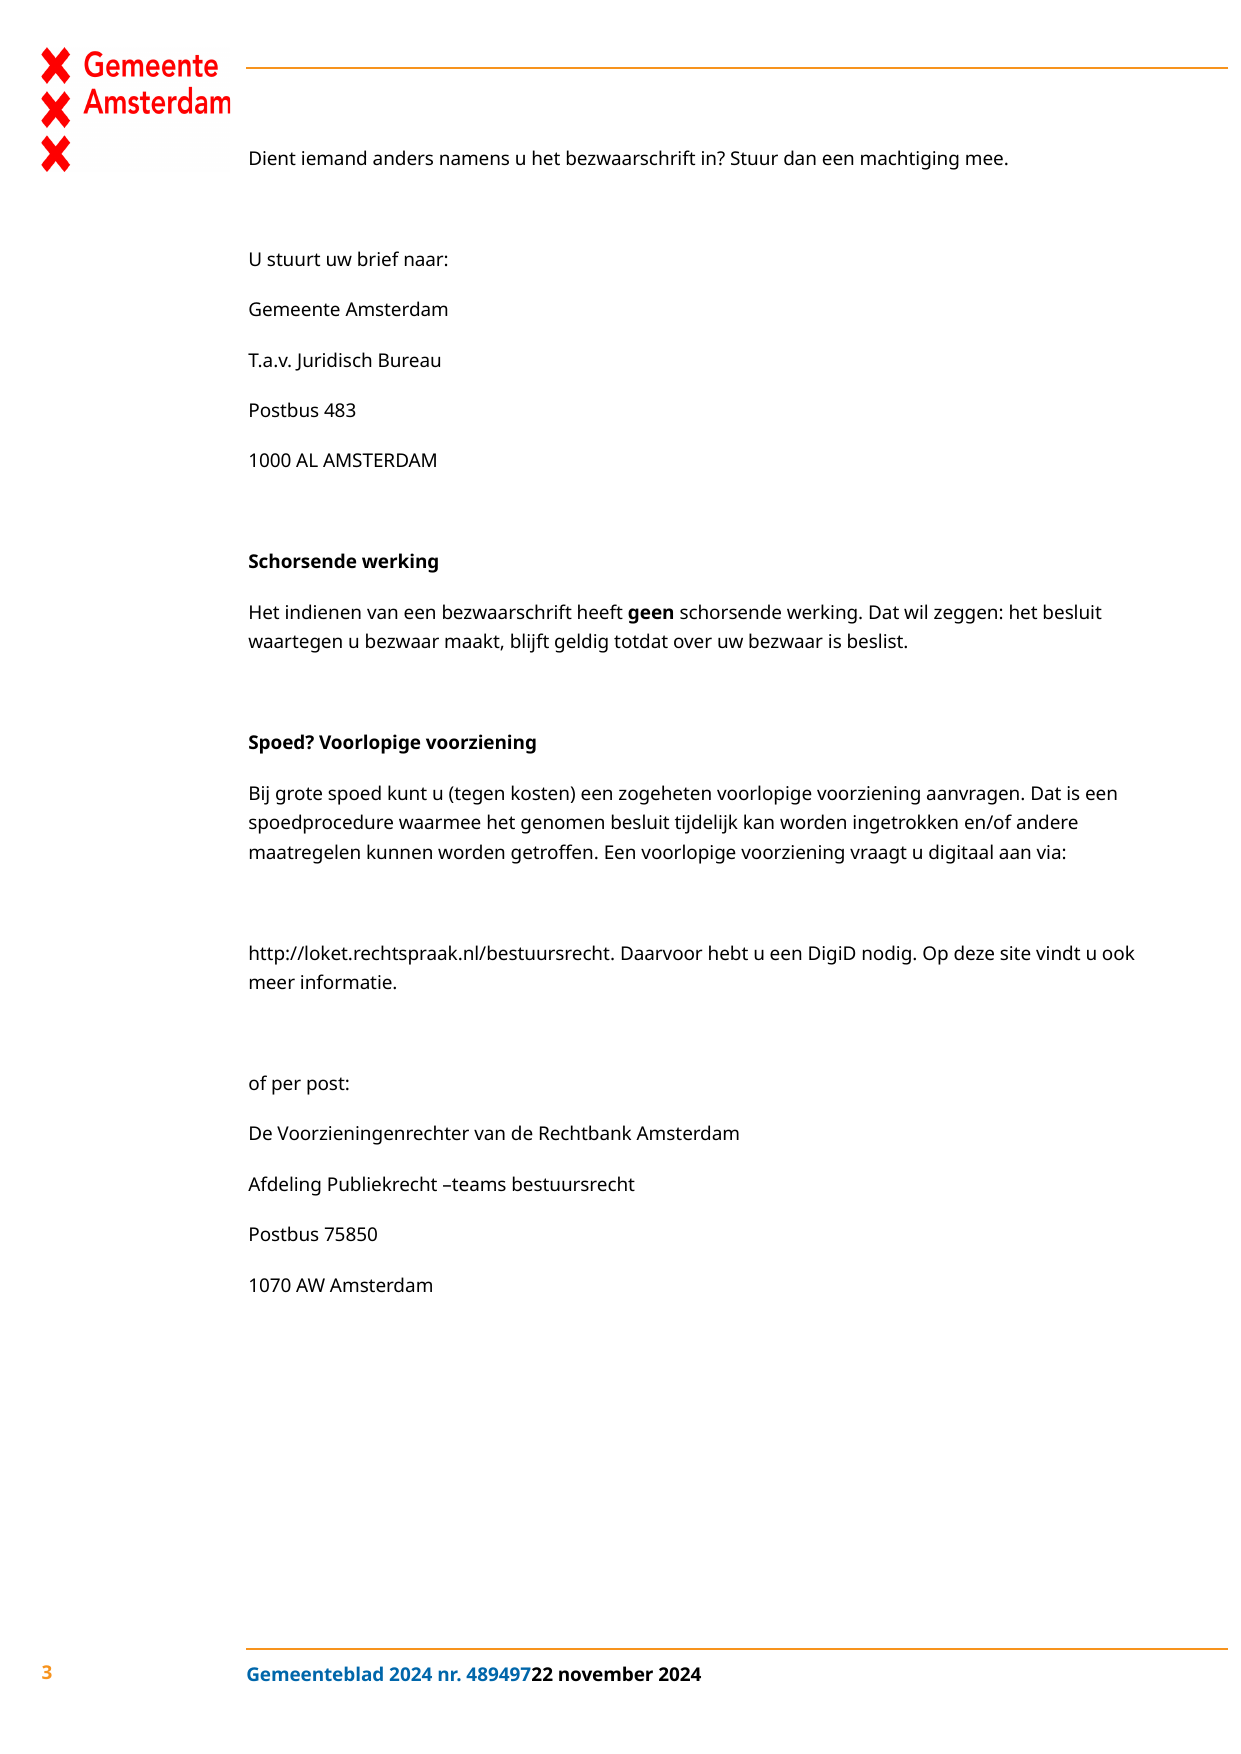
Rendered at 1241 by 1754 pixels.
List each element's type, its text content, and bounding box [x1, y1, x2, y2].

text Het indienen van een bezwaarschrift heeft geen schorsende werking. Dat wil zeggen: het besluit waartegen u bezwaar maakt, blijft geldig totdat over uw bezwaar is beslist. [248, 599, 1152, 654]
text of per post: [248, 1070, 1152, 1096]
text Gemeente Amsterdam [248, 296, 1152, 322]
text Afdeling Publiekrecht –teams bestuursrecht [248, 1171, 1152, 1197]
text 1000 AL AMSTERDAM [248, 448, 1152, 473]
text Spoed? Voorlopige voorziening [248, 729, 1152, 755]
text 1070 AW Amsterdam [248, 1272, 1152, 1298]
text Schorsende werking [248, 548, 1152, 574]
text T.a.v. Juridisch Bureau [248, 347, 1152, 373]
text Postbus 483 [248, 397, 1152, 423]
text U stuurt uw brief naar: [248, 246, 1152, 272]
text Postbus 75850 [248, 1221, 1152, 1247]
picture [41, 47, 231, 172]
text Dient iemand anders namens u het bezwaarschrift in? Stuur dan een machtiging mee. [248, 145, 1152, 171]
text http://loket.rechtspraak.nl/bestuursrecht. Daarvoor hebt u een DigiD nodig. Op deze site vindt u ook meer informatie. [248, 940, 1152, 995]
text De Voorzieningenrechter van de Rechtbank Amsterdam [248, 1121, 1152, 1146]
text Bij grote spoed kunt u (tegen kosten) een zogeheten voorlopige voorziening aanvragen. Dat is een spoedprocedure waarmee het genomen besluit tijdelijk kan worden ingetrokken en/of andere maatregelen kunnen worden getroffen. Een voorlopige voorziening vraagt u digitaal aan via: [248, 780, 1152, 865]
